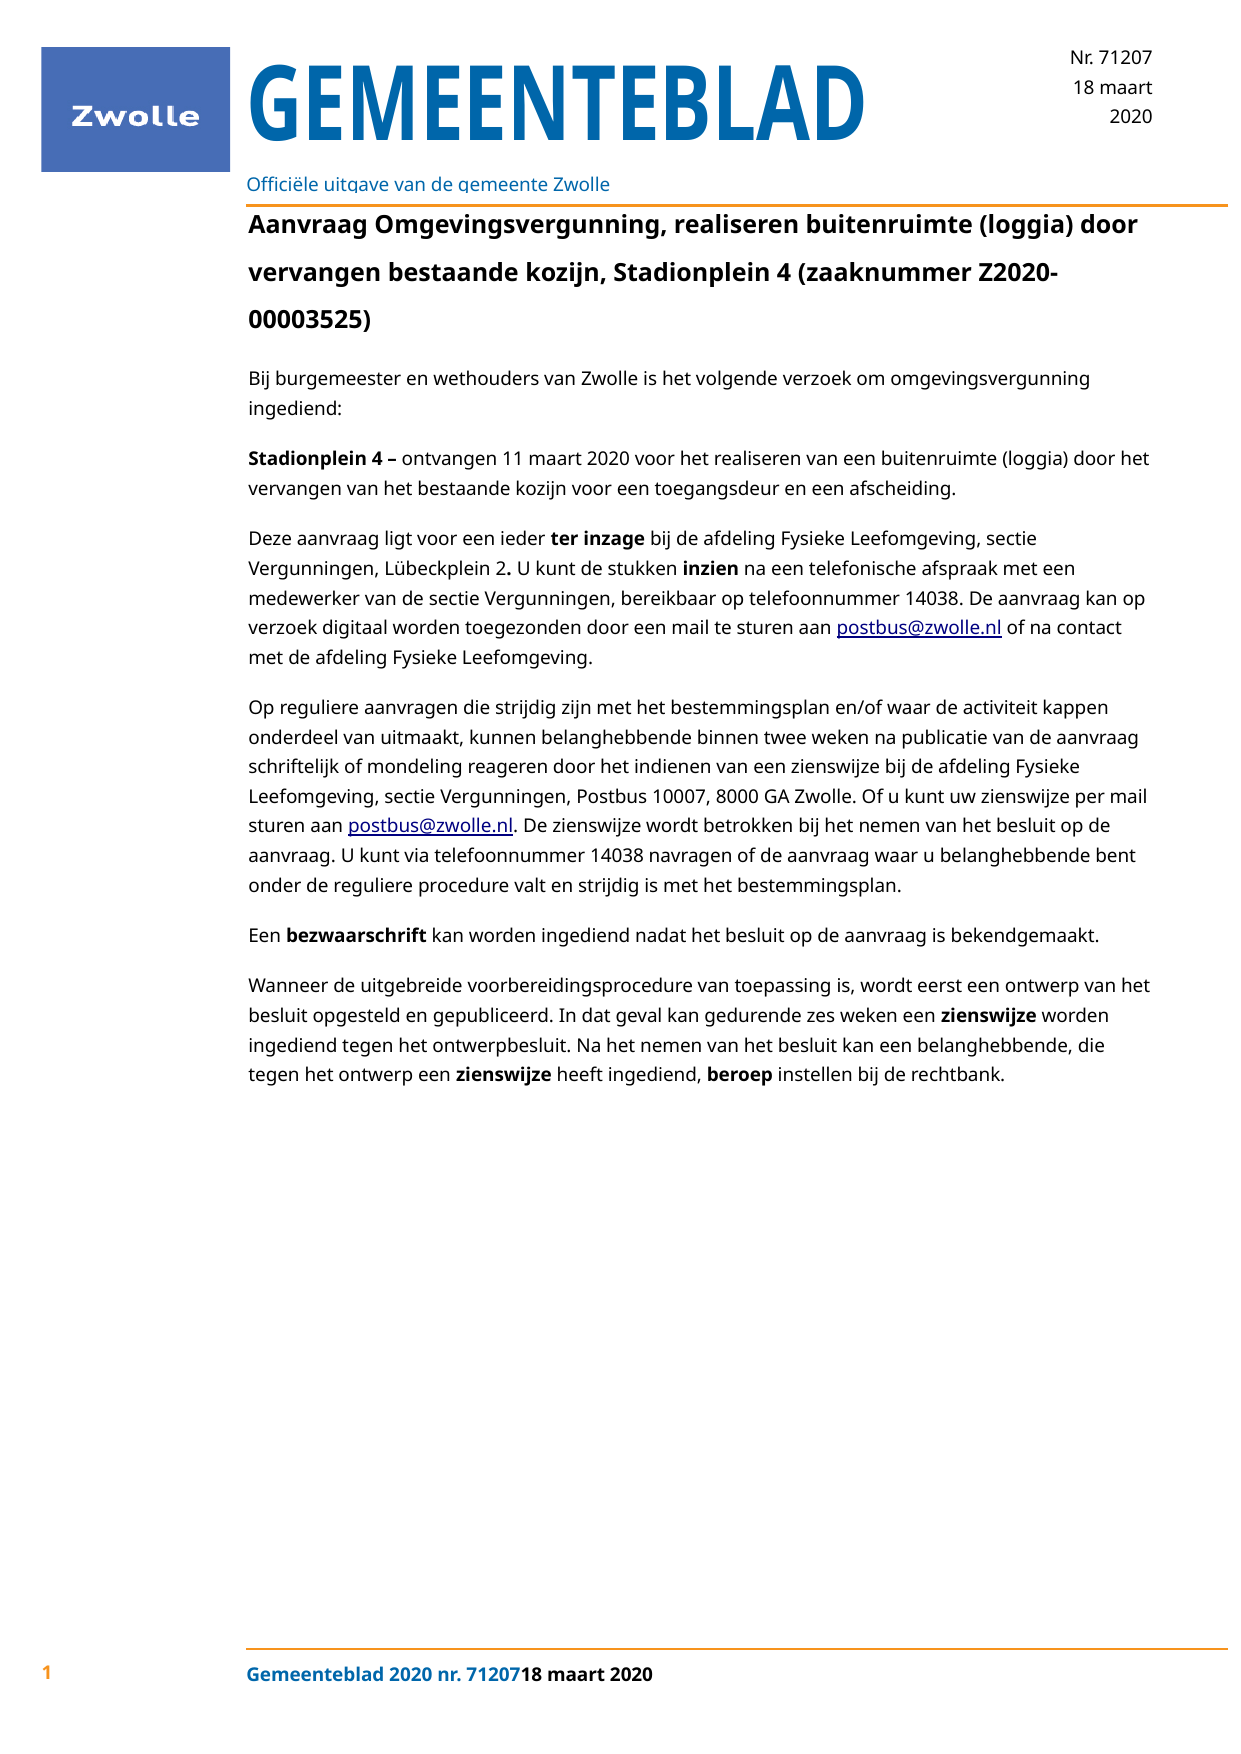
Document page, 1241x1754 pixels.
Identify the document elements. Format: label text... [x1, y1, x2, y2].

text Stadionplein 4 – ontvangen 11 maart 2020 voor het realiseren van een buitenruimte (loggia) door het vervangen van het bestaande kozijn voor een toegangsdeur en een afscheiding. [248, 446, 1152, 501]
text Aanvraag Omgevingsvergunning, realiseren buitenruimte (loggia) door vervangen bestaande kozijn, Stadionplein 4 (zaaknummer Z2020-00003525) [248, 207, 1152, 336]
text Wanneer de uitgebreide voorbereidingsprocedure van toepassing is, wordt eerst een ontwerp van het besluit opgesteld en gepubliceerd. In dat geval kan gedurende zes weken een zienswijze worden ingediend tegen het ontwerpbesluit. Na het nemen van het besluit kan een belanghebbende, die tegen het ontwerp een zienswijze heeft ingediend, beroep instellen bij de rechtbank. [248, 973, 1152, 1087]
picture [41, 47, 231, 172]
text Deze aanvraag ligt voor een ieder ter inzage bij de afdeling Fysieke Leefomgeving, sectie Vergunningen, Lübeckplein 2. U kunt de stukken inzien na een telefonische afspraak met een medewerker van de sectie Vergunningen, bereikbaar op telefoonnummer 14038. De aanvraag kan op verzoek digitaal worden toegezonden door een mail te sturen aan postbus@zwolle.nl of na contact met de afdeling Fysieke Leefomgeving. [248, 526, 1152, 669]
text Bij burgemeester en wethouders van Zwolle is het volgende verzoek om omgevingsvergunning ingediend: [248, 366, 1152, 421]
text Een bezwaarschrift kan worden ingediend nadat het besluit op de aanvraag is bekendgemaakt. [248, 922, 1152, 948]
text Op reguliere aanvragen die strijdig zijn met het bestemmingsplan en/of waar de activiteit kappen onderdeel van uitmaakt, kunnen belanghebbende binnen twee weken na publicatie van de aanvraag schriftelijk of mondeling reageren door het indienen van een zienswijze bij de afdeling Fysieke Leefomgeving, sectie Vergunningen, Postbus 10007, 8000 GA Zwolle. Of u kunt uw zienswijze per mail sturen aan postbus@zwolle.nl. De zienswijze wordt betrokken bij het nemen van het besluit op de aanvraag. U kunt via telefoonnummer 14038 navragen of de aanvraag waar u belanghebbende bent onder de reguliere procedure valt en strijdig is met het bestemmingsplan. [248, 694, 1152, 897]
